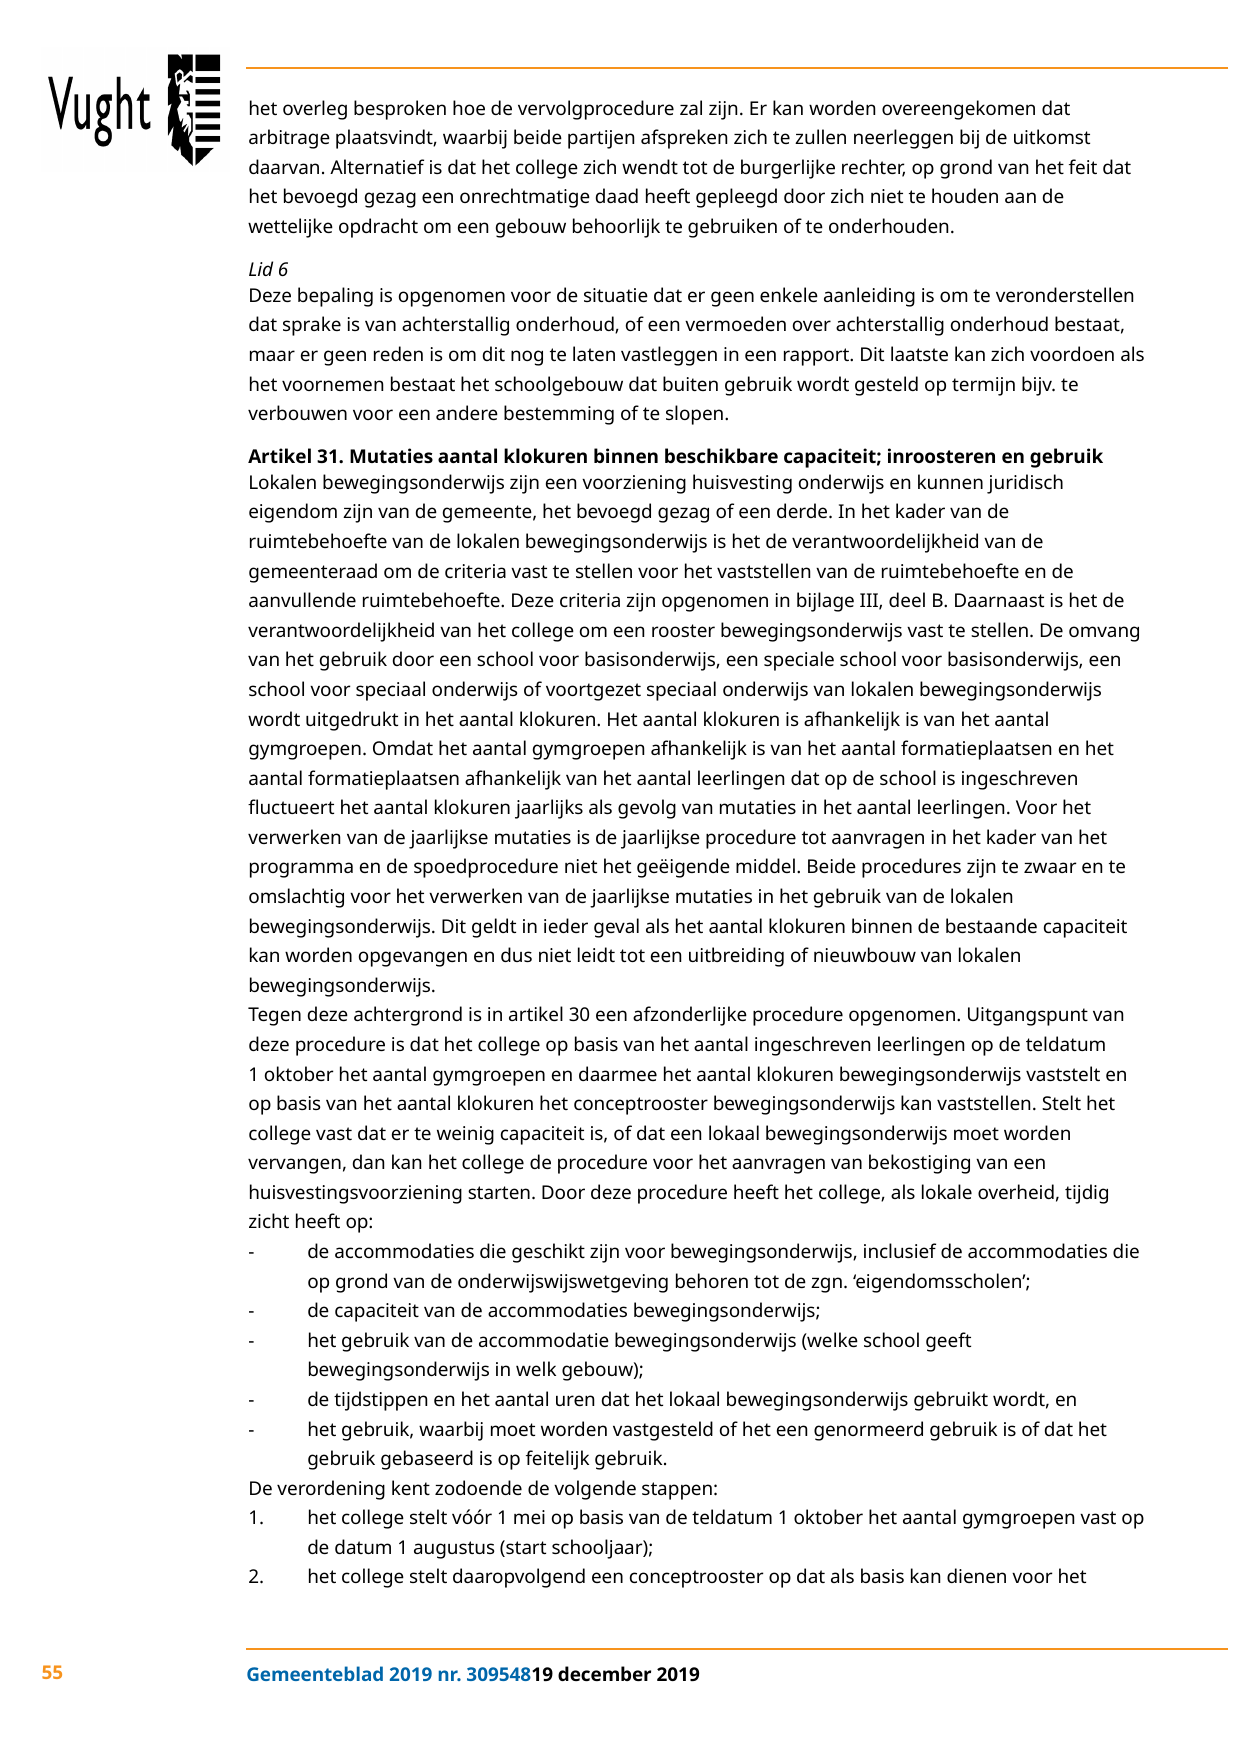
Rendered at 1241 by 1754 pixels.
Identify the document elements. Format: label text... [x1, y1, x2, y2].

text Lokalen bewegingsonderwijs zijn een voorziening huisvesting onderwijs en kunnen juridisch eigendom zijn van de gemeente, het bevoegd gezag of een derde. In het kader van de ruimtebehoefte van de lokalen bewegingsonderwijs is het de verantwoordelijkheid van de gemeenteraad om de criteria vast te stellen voor het vaststellen van de ruimtebehoefte en de aanvullende ruimtebehoefte. Deze criteria zijn opgenomen in bijlage III, deel B. Daarnaast is het de verantwoordelijkheid van het college om een rooster bewegingsonderwijs vast te stellen. De omvang van het gebruik door een school voor basisonderwijs, een speciale school voor basisonderwijs, een school voor speciaal onderwijs of voortgezet speciaal onderwijs van lokalen bewegingsonderwijs wordt uitgedrukt in het aantal klokuren. Het aantal klokuren is afhankelijk is van het aantal gymgroepen. Omdat het aantal gymgroepen afhankelijk is van het aantal formatieplaatsen en het aantal formatieplaatsen afhankelijk van het aantal leerlingen dat op de school is ingeschreven fluctueert het aantal klokuren jaarlijks als gevolg van mutaties in het aantal leerlingen. Voor het verwerken van de jaarlijkse mutaties is de jaarlijkse procedure tot aanvragen in het kader van het programma en de spoedprocedure niet het geëigende middel. Beide procedures zijn te zwaar en te omslachtig voor het verwerken van de jaarlijkse mutaties in het gebruik van de lokalen bewegingsonderwijs. Dit geldt in ieder geval als het aantal klokuren binnen de bestaande capaciteit kan worden opgevangen en dus niet leidt tot een uitbreiding of nieuwbouw van lokalen bewegingsonderwijs. [248, 469, 1152, 998]
list het college stelt vóór 1 mei op basis van de teldatum 1 oktober het aantal gymgroepen vast op de datum 1 augustus (start schooljaar); [248, 1504, 1152, 1560]
text De verordening kent zodoende de volgende stappen: [248, 1475, 1152, 1501]
list het gebruik, waarbij moet worden vastgesteld of het een genormeerd gebruik is of dat het gebruik gebaseerd is op feitelijk gebruik. [248, 1416, 1152, 1471]
list de accommodaties die geschikt zijn voor bewegingsonderwijs, inclusief de accommodaties die op grond van de onderwijswijswetgeving behoren tot de zgn. ‘eigendomsscholen’; [248, 1238, 1152, 1294]
text Deze bepaling is opgenomen voor de situatie dat er geen enkele aanleiding is om te veronderstellen dat sprake is van achterstallig onderhoud, of een vermoeden over achterstallig onderhoud bestaat, maar er geen reden is om dit nog te laten vastleggen in een rapport. Dit laatste kan zich voordoen als het voornemen bestaat het schoolgebouw dat buiten gebruik wordt gesteld op termijn bijv. te verbouwen voor een andere bestemming of te slopen. [248, 282, 1152, 426]
list het gebruik van de accommodatie bewegingsonderwijs (welke school geeft bewegingsonderwijs in welk gebouw); [248, 1327, 1152, 1382]
list de capaciteit van de accommodaties bewegingsonderwijs; [248, 1297, 1152, 1323]
list de tijdstippen en het aantal uren dat het lokaal bewegingsonderwijs gebruikt wordt, en [248, 1386, 1152, 1412]
text Tegen deze achtergrond is in artikel 30 een afzonderlijke procedure opgenomen. Uitgangspunt van deze procedure is dat het college op basis van het aantal ingeschreven leerlingen op de teldatum 1 oktober het aantal gymgroepen en daarmee het aantal klokuren bewegingsonderwijs vaststelt en op basis van het aantal klokuren het conceptrooster bewegingsonderwijs kan vaststellen. Stelt het college vast dat er te weinig capaciteit is, of dat een lokaal bewegingsonderwijs moet worden vervangen, dan kan het college de procedure voor het aanvragen van bekostiging van een huisvestingsvoorziening starten. Door deze procedure heeft het college, als lokale overheid, tijdig zicht heeft op: [248, 1002, 1152, 1234]
text Lid 6 [248, 256, 1152, 282]
picture [41, 47, 231, 172]
list het college stelt daaropvolgend een conceptrooster op dat als basis kan dienen voor het [248, 1564, 1152, 1589]
text het overleg besproken hoe de vervolgprocedure zal zijn. Er kan worden overeengekomen dat arbitrage plaatsvindt, waarbij beide partijen afspreken zich te zullen neerleggen bij de uitkomst daarvan. Alternatief is dat het college zich wendt tot de burgerlijke rechter, op grond van het feit dat het bevoegd gezag een onrechtmatige daad heeft gepleegd door zich niet te houden aan de wettelijke opdracht om een gebouw behoorlijk te gebruiken of te onderhouden. [248, 95, 1152, 239]
text Artikel 31. Mutaties aantal klokuren binnen beschikbare capaciteit; inroosteren en gebruik [248, 443, 1152, 469]
